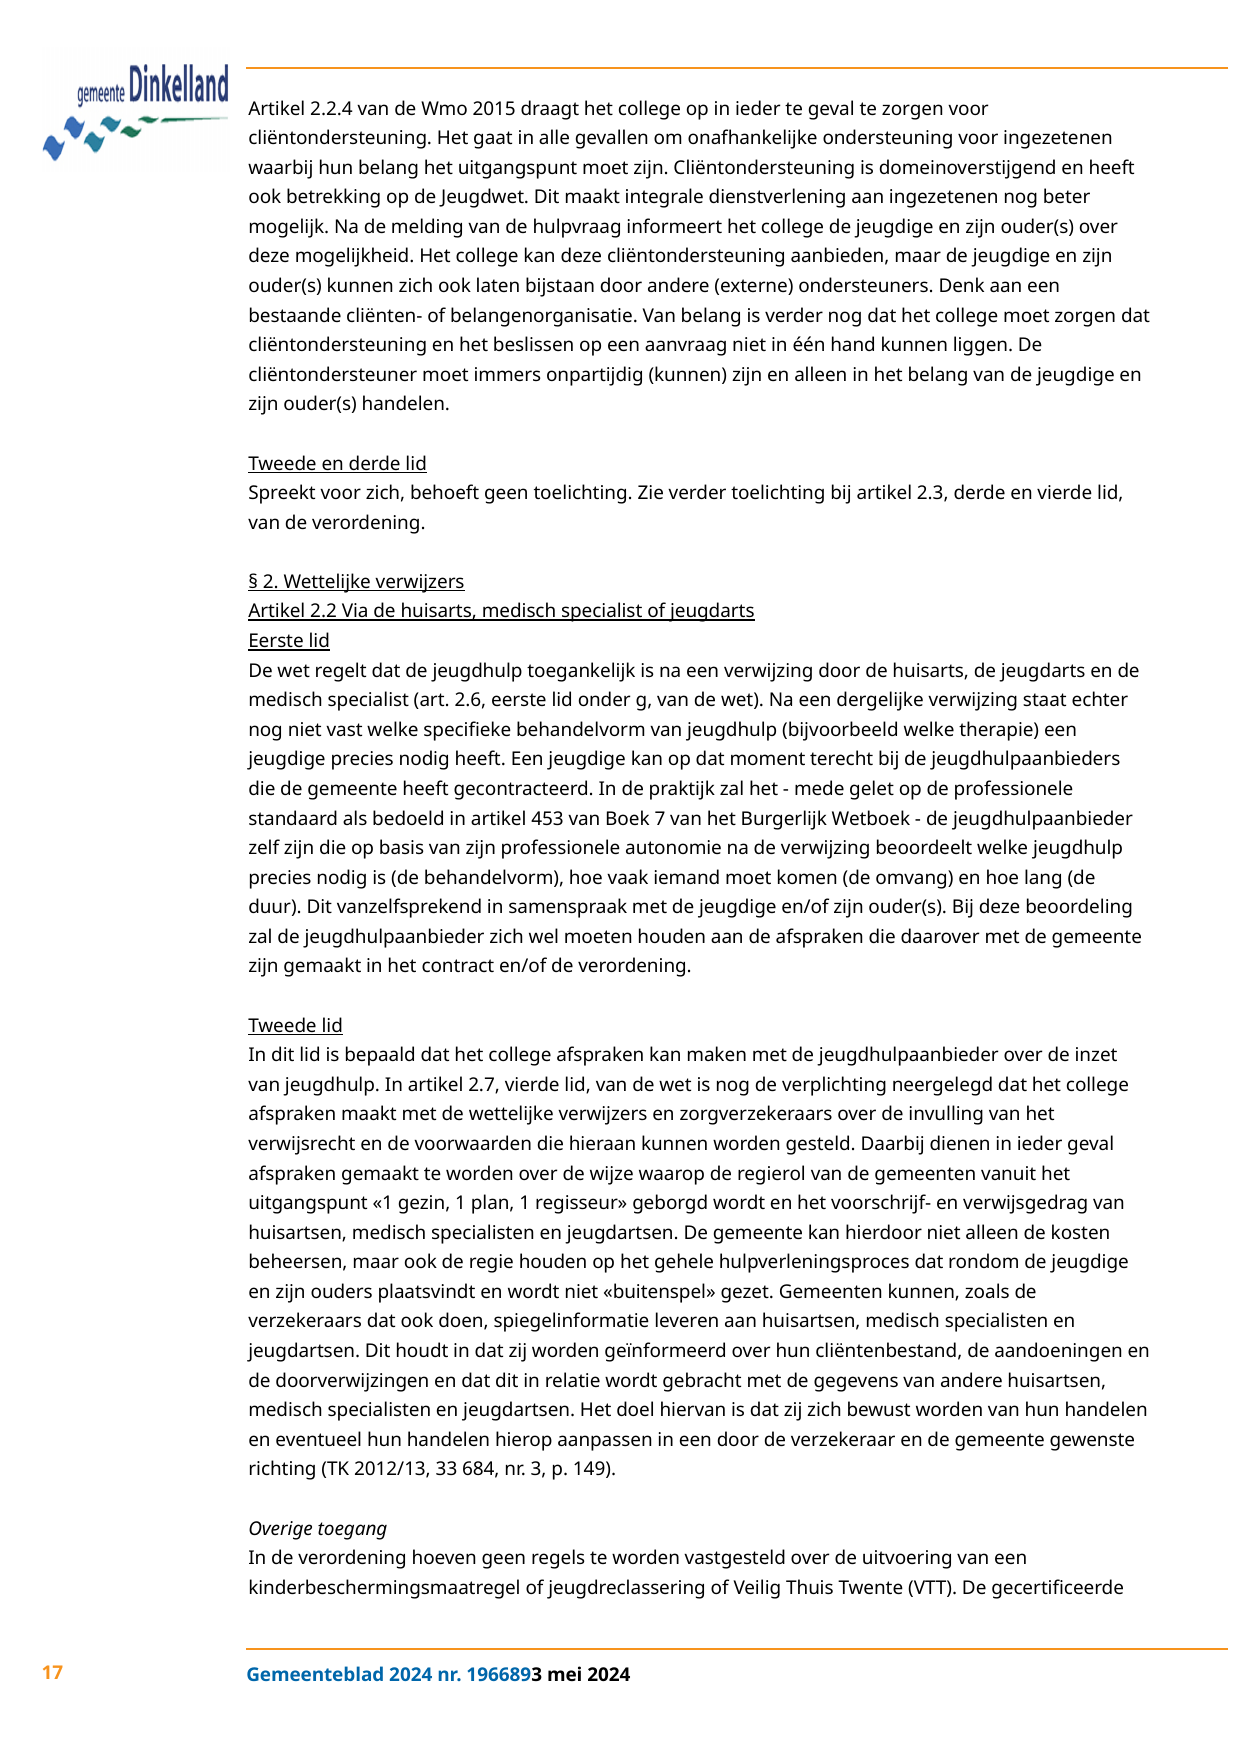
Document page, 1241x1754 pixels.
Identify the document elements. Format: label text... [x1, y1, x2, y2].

text Eerste lid [248, 627, 1152, 653]
text § 2. Wettelijke verwijzers [248, 568, 1152, 594]
text Tweede lid [248, 1012, 1152, 1038]
text Artikel 2.2.4 van de Wmo 2015 draagt het college op in ieder te geval te zorgen voor cliëntondersteuning. Het gaat in alle gevallen om onafhankelijke ondersteuning voor ingezetenen waarbij hun belang het uitgangspunt moet zijn. Cliëntondersteuning is domeinoverstijgend en heeft ook betrekking op de Jeugdwet. Dit maakt integrale dienstverlening aan ingezetenen nog beter mogelijk. Na de melding van de hulpvraag informeert het college de jeugdige en zijn ouder(s) over deze mogelijkheid. Het college kan deze cliëntondersteuning aanbieden, maar de jeugdige en zijn ouder(s) kunnen zich ook laten bijstaan door andere (externe) ondersteuners. Denk aan een bestaande cliënten- of belangenorganisatie. Van belang is verder nog dat het college moet zorgen dat cliëntondersteuning en het beslissen op een aanvraag niet in één hand kunnen liggen. De cliëntondersteuner moet immers onpartijdig (kunnen) zijn en alleen in het belang van de jeugdige en zijn ouder(s) handelen. [248, 95, 1152, 416]
text Artikel 2.2 Via de huisarts, medisch specialist of jeugdarts [248, 598, 1152, 623]
text In dit lid is bepaald dat het college afspraken kan maken met de jeugdhulpaanbieder over de inzet van jeugdhulp. In artikel 2.7, vierde lid, van de wet is nog de verplichting neergelegd dat het college afspraken maakt met de wettelijke verwijzers en zorgverzekeraars over de invulling van het verwijsrecht en de voorwaarden die hieraan kunnen worden gesteld. Daarbij dienen in ieder geval afspraken gemaakt te worden over de wijze waarop de regierol van de gemeenten vanuit het uitgangspunt «1 gezin, 1 plan, 1 regisseur» geborgd wordt en het voorschrijf- en verwijsgedrag van huisartsen, medisch specialisten en jeugdartsen. De gemeente kan hierdoor niet alleen de kosten beheersen, maar ook de regie houden op het gehele hulpverleningsproces dat rondom de jeugdige en zijn ouders plaatsvindt en wordt niet «buitenspel» gezet. Gemeenten kunnen, zoals de verzekeraars dat ook doen, spiegelinformatie leveren aan huisartsen, medisch specialisten en jeugdartsen. Dit houdt in dat zij worden geïnformeerd over hun cliëntenbestand, de aandoeningen en de doorverwijzingen en dat dit in relatie wordt gebracht met de gegevens van andere huisartsen, medisch specialisten en jeugdartsen. Het doel hiervan is dat zij zich bewust worden van hun handelen en eventueel hun handelen hierop aanpassen in een door de verzekeraar en de gemeente gewenste richting (TK 2012/13, 33 684, nr. 3, p. 149). [248, 1041, 1152, 1481]
picture [41, 47, 231, 172]
text Spreekt voor zich, behoeft geen toelichting. Zie verder toelichting bij artikel 2.3, derde en vierde lid, van de verordening. [248, 479, 1152, 535]
text Overige toegang [248, 1515, 1152, 1541]
text In de verordening hoeven geen regels te worden vastgesteld over de uitvoering van een kinderbeschermingsmaatregel of jeugdreclassering of Veilig Thuis Twente (VTT). De gecertificeerde [248, 1544, 1152, 1600]
text De wet regelt dat de jeugdhulp toegankelijk is na een verwijzing door de huisarts, de jeugdarts en de medisch specialist (art. 2.6, eerste lid onder g, van de wet). Na een dergelijke verwijzing staat echter nog niet vast welke specifieke behandelvorm van jeugdhulp (bijvoorbeeld welke therapie) een jeugdige precies nodig heeft. Een jeugdige kan op dat moment terecht bij de jeugdhulpaanbieders die de gemeente heeft gecontracteerd. In de praktijk zal het - mede gelet op de professionele standaard als bedoeld in artikel 453 van Boek 7 van het Burgerlijk Wetboek - de jeugdhulpaanbieder zelf zijn die op basis van zijn professionele autonomie na de verwijzing beoordeelt welke jeugdhulp precies nodig is (de behandelvorm), hoe vaak iemand moet komen (de omvang) en hoe lang (de duur). Dit vanzelfsprekend in samenspraak met de jeugdige en/of zijn ouder(s). Bij deze beoordeling zal de jeugdhulpaanbieder zich wel moeten houden aan de afspraken die daarover met de gemeente zijn gemaakt in het contract en/of de verordening. [248, 657, 1152, 978]
text Tweede en derde lid [248, 450, 1152, 476]
